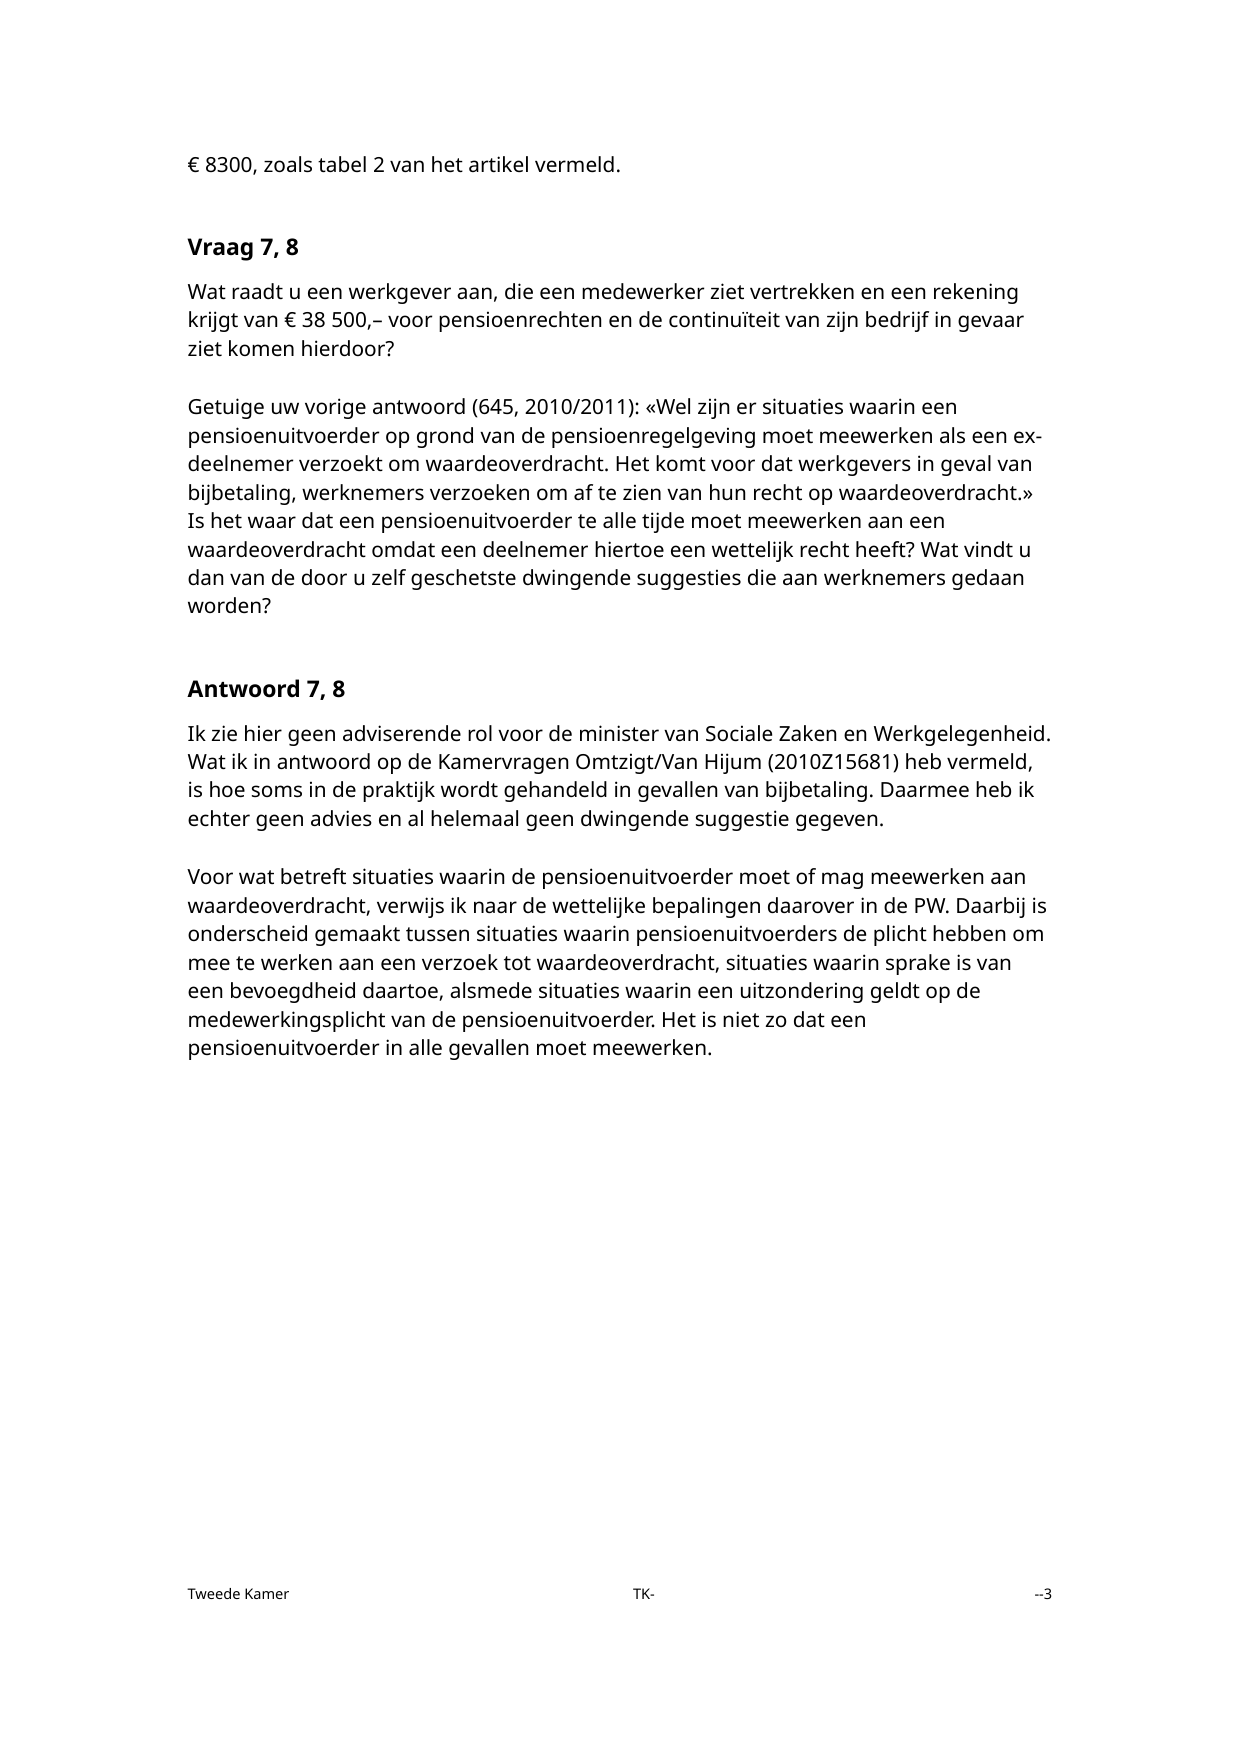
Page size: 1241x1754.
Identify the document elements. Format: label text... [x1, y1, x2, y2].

text Voor wat betreft situaties waarin de pensioenuitvoerder moet of mag meewerken aan waardeoverdracht, verwijs ik naar de wettelijke bepalingen daarover in de PW. Daarbij is onderscheid gemaakt tussen situaties waarin pensioenuitvoerders de plicht hebben om mee te werken aan een verzoek tot waardeoverdracht, situaties waarin sprake is van een bevoegdheid daartoe, alsmede situaties waarin een uitzondering geldt op de medewerkingsplicht van de pensioenuitvoerder. Het is niet zo dat een pensioenuitvoerder in alle gevallen moet meewerken. [187, 862, 1053, 1062]
subtitle Antwoord 7, 8 [187, 672, 1053, 704]
text Ik zie hier geen adviserende rol voor de minister van Sociale Zaken en Werkgelegenheid. Wat ik in antwoord op de Kamervragen Omtzigt/Van Hijum (2010Z15681) heb vermeld, is hoe soms in de praktijk wordt gehandeld in gevallen van bijbetaling. Daarmee heb ik echter geen advies en al helemaal geen dwingende suggestie gegeven. [187, 719, 1053, 832]
text Wat raadt u een werkgever aan, die een medewerker ziet vertrekken en een rekening krijgt van € 38 500,– voor pensioenrechten en de continuïteit van zijn bedrijf in gevaar ziet komen hierdoor? [187, 277, 1053, 362]
text Getuige uw vorige antwoord (645, 2010/2011): «Wel zijn er situaties waarin een pensioenuitvoerder op grond van de pensioenregelgeving moet meewerken als een ex-deelnemer verzoekt om waardeoverdracht. Het komt voor dat werkgevers in geval van bijbetaling, werknemers verzoeken om af te zien van hun recht op waardeoverdracht.» Is het waar dat een pensioenuitvoerder te alle tijde moet meewerken aan een waardeoverdracht omdat een deelnemer hiertoe een wettelijk recht heeft? Wat vindt u dan van de door u zelf geschetste dwingende suggesties die aan werknemers gedaan worden? [187, 392, 1053, 620]
text € 8300, zoals tabel 2 van het artikel vermeld. [187, 150, 1053, 178]
subtitle Vraag 7, 8 [187, 231, 1053, 262]
